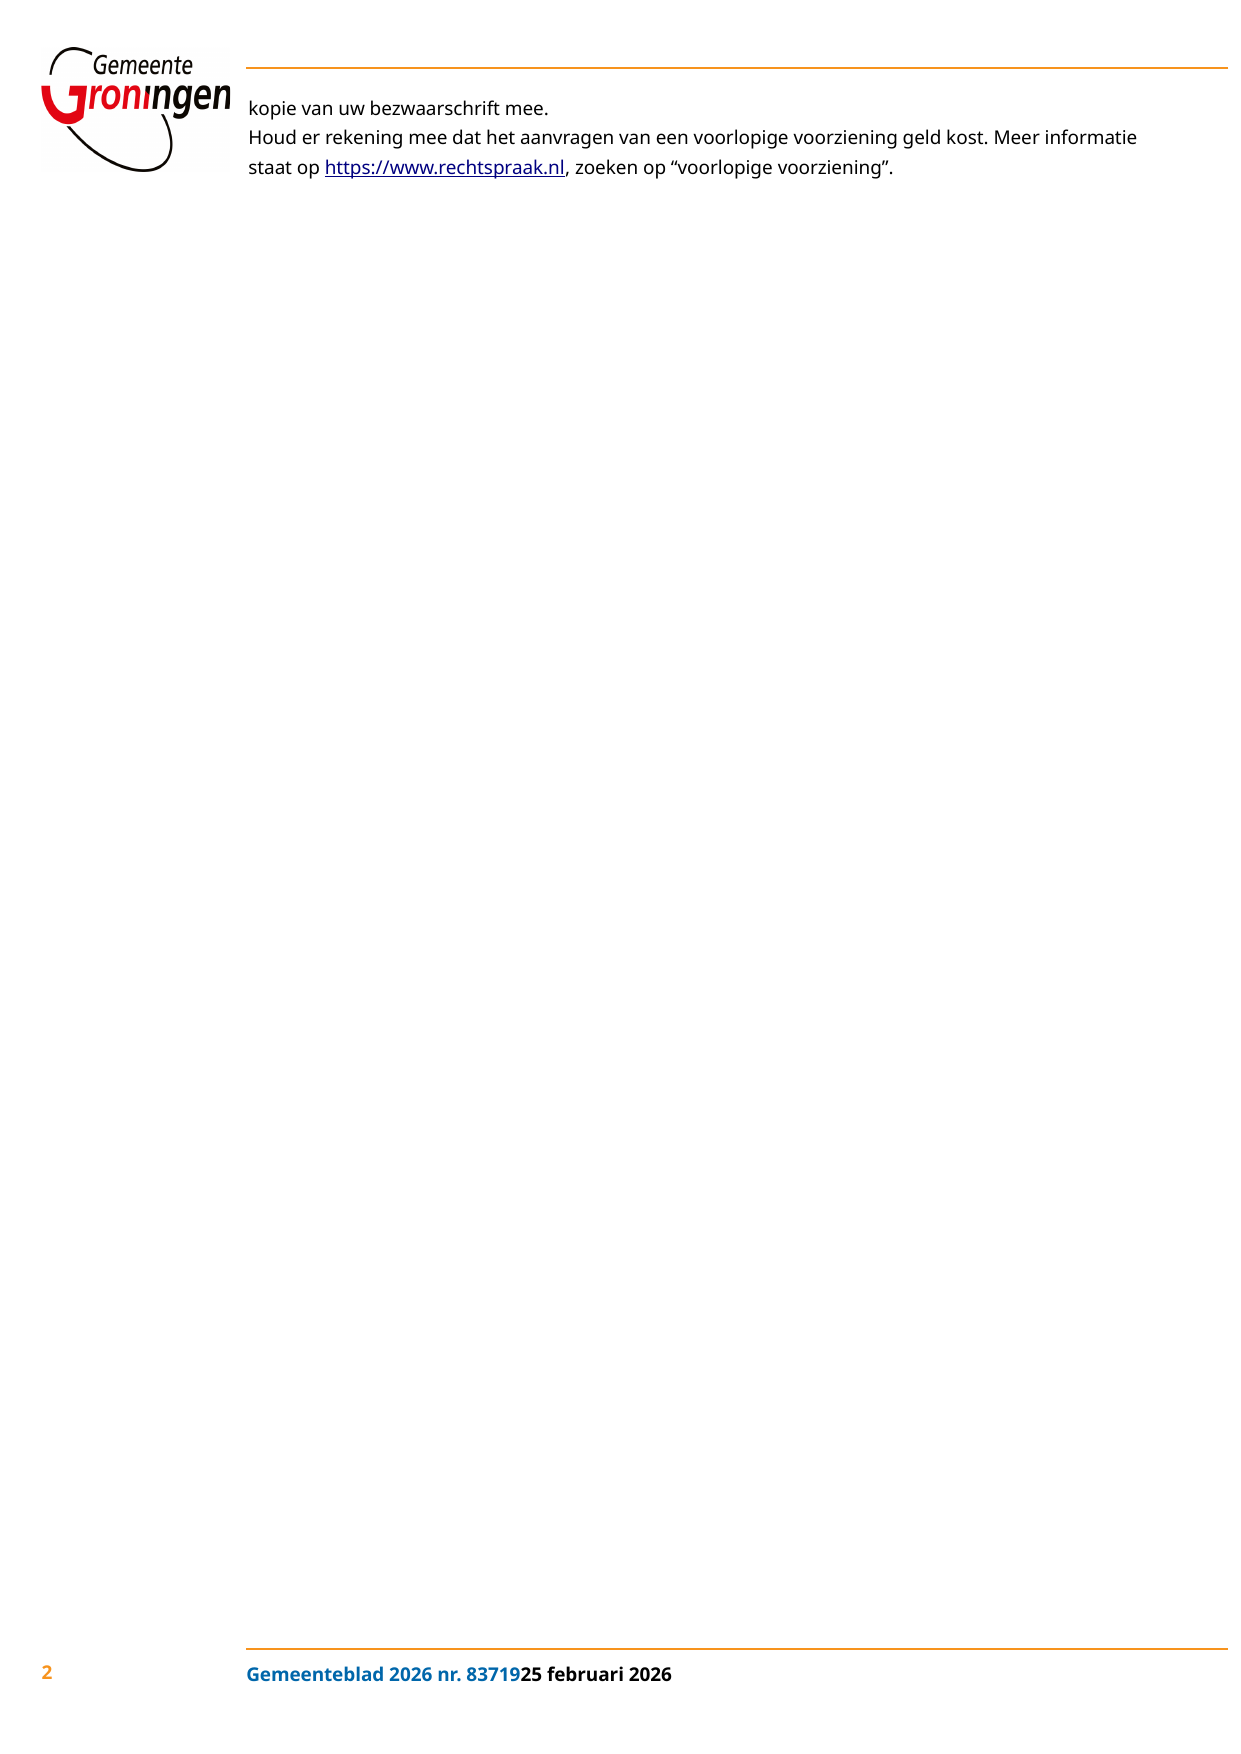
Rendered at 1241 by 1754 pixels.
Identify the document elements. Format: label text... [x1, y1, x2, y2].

text kopie van uw bezwaarschrift mee. [248, 95, 1152, 121]
text Houd er rekening mee dat het aanvragen van een voorlopige voorziening geld kost. Meer informatie staat op https://www.rechtspraak.nl, zoeken op “voorlopige voorziening”. [248, 124, 1152, 180]
picture [41, 47, 231, 172]
